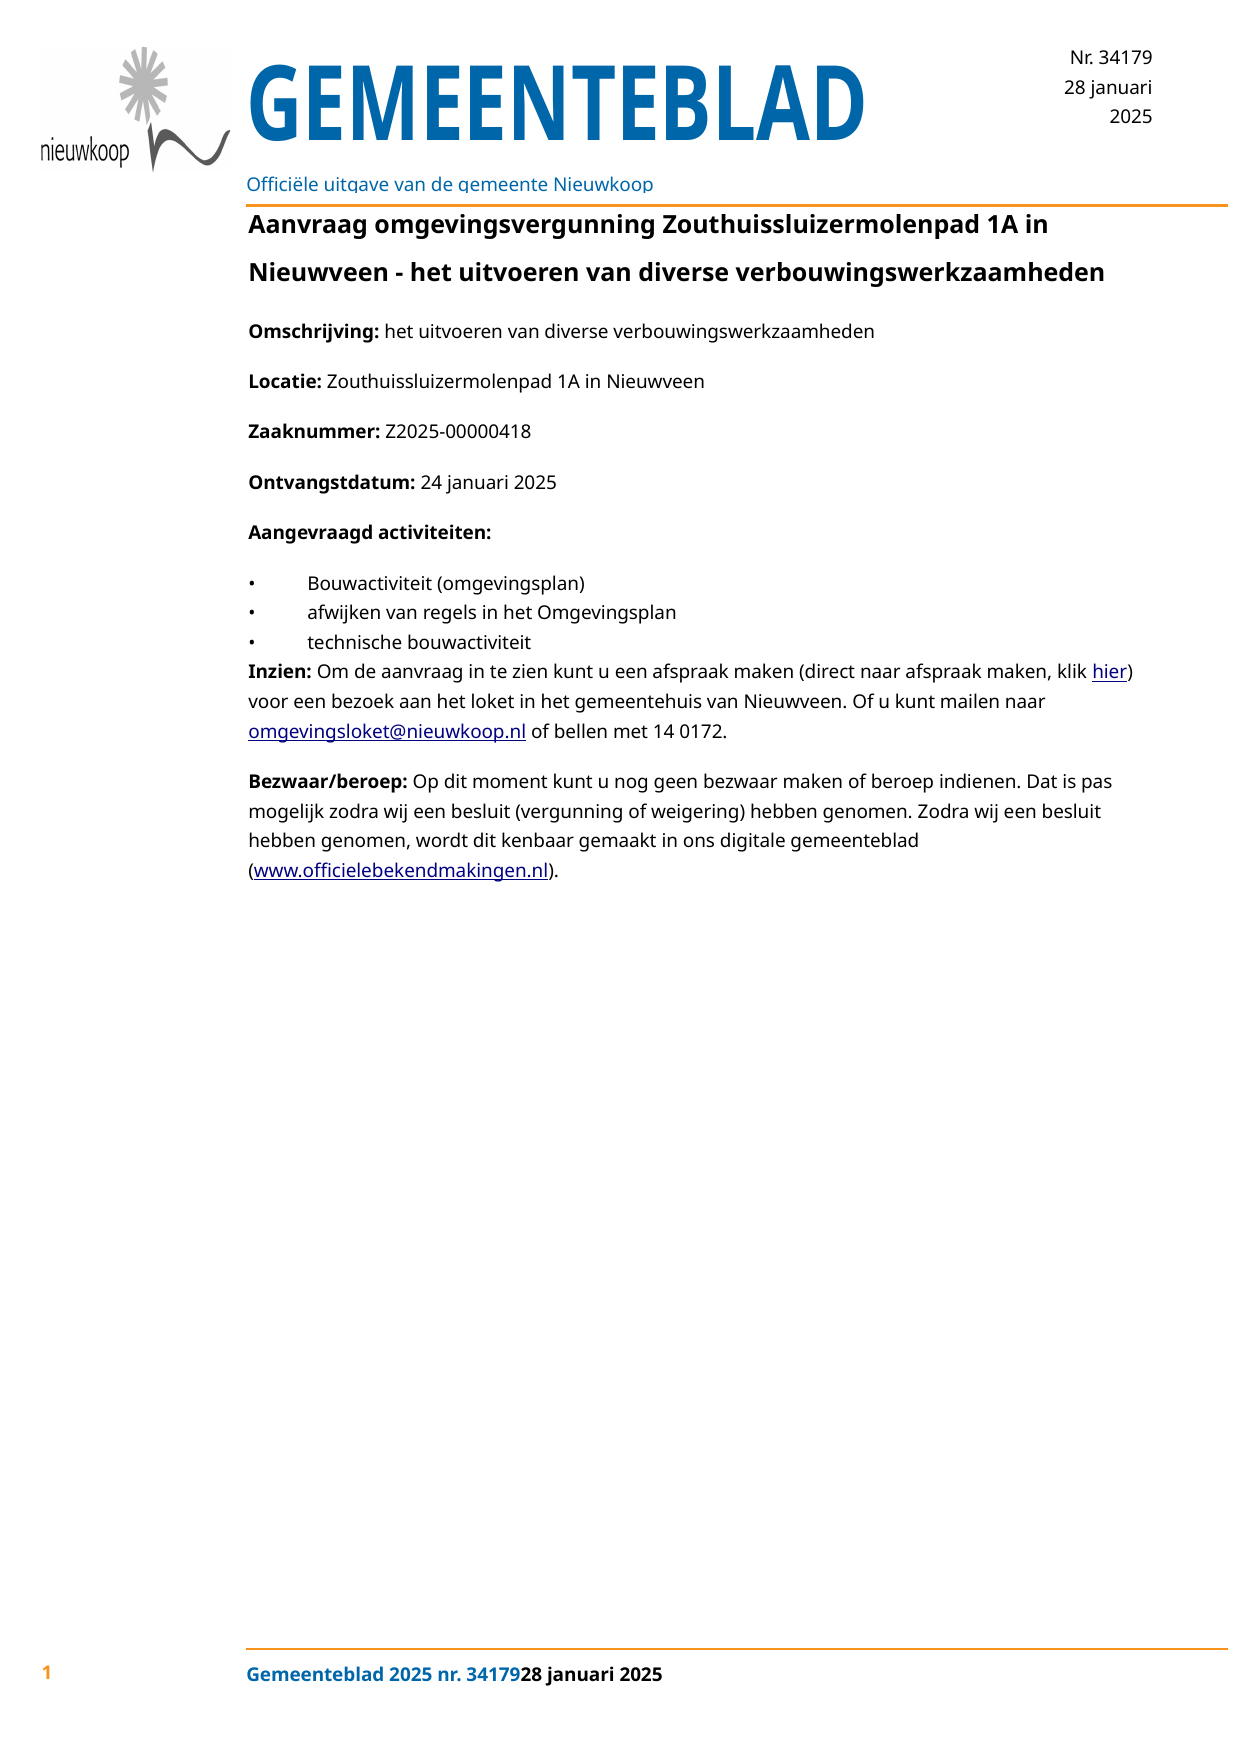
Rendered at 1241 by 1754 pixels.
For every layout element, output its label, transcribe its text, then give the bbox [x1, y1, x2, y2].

list technische bouwactiviteit [248, 629, 1152, 655]
list afwijken van regels in het Omgevingsplan [248, 599, 1152, 625]
text Locatie: Zouthuissluizermolenpad 1A in Nieuwveen [248, 368, 1152, 394]
text Omschrijving: het uitvoeren van diverse verbouwingswerkzaamheden [248, 318, 1152, 344]
text Aangevraagd activiteiten: [248, 519, 1152, 545]
picture [41, 47, 231, 172]
text Ontvangstdatum: 24 januari 2025 [248, 469, 1152, 495]
list Bouwactiviteit (omgevingsplan) [248, 570, 1152, 596]
text Inzien: Om de aanvraag in te zien kunt u een afspraak maken (direct naar afspraak maken, klik hier) voor een bezoek aan het loket in het gemeentehuis van Nieuwveen. Of u kunt mailen naar omgevingsloket@nieuwkoop.nl of bellen met 14 0172. [248, 659, 1152, 744]
text Aanvraag omgevingsvergunning Zouthuissluizermolenpad 1A in Nieuwveen - het uitvoeren van diverse verbouwingswerkzaamheden [248, 207, 1152, 288]
text Bezwaar/beroep: Op dit moment kunt u nog geen bezwaar maken of beroep indienen. Dat is pas mogelijk zodra wij een besluit (vergunning of weigering) hebben genomen. Zodra wij een besluit hebben genomen, wordt dit kenbaar gemaakt in ons digitale gemeenteblad (www.officielebekendmakingen.nl). [248, 768, 1152, 883]
text Zaaknummer: Z2025-00000418 [248, 419, 1152, 444]
